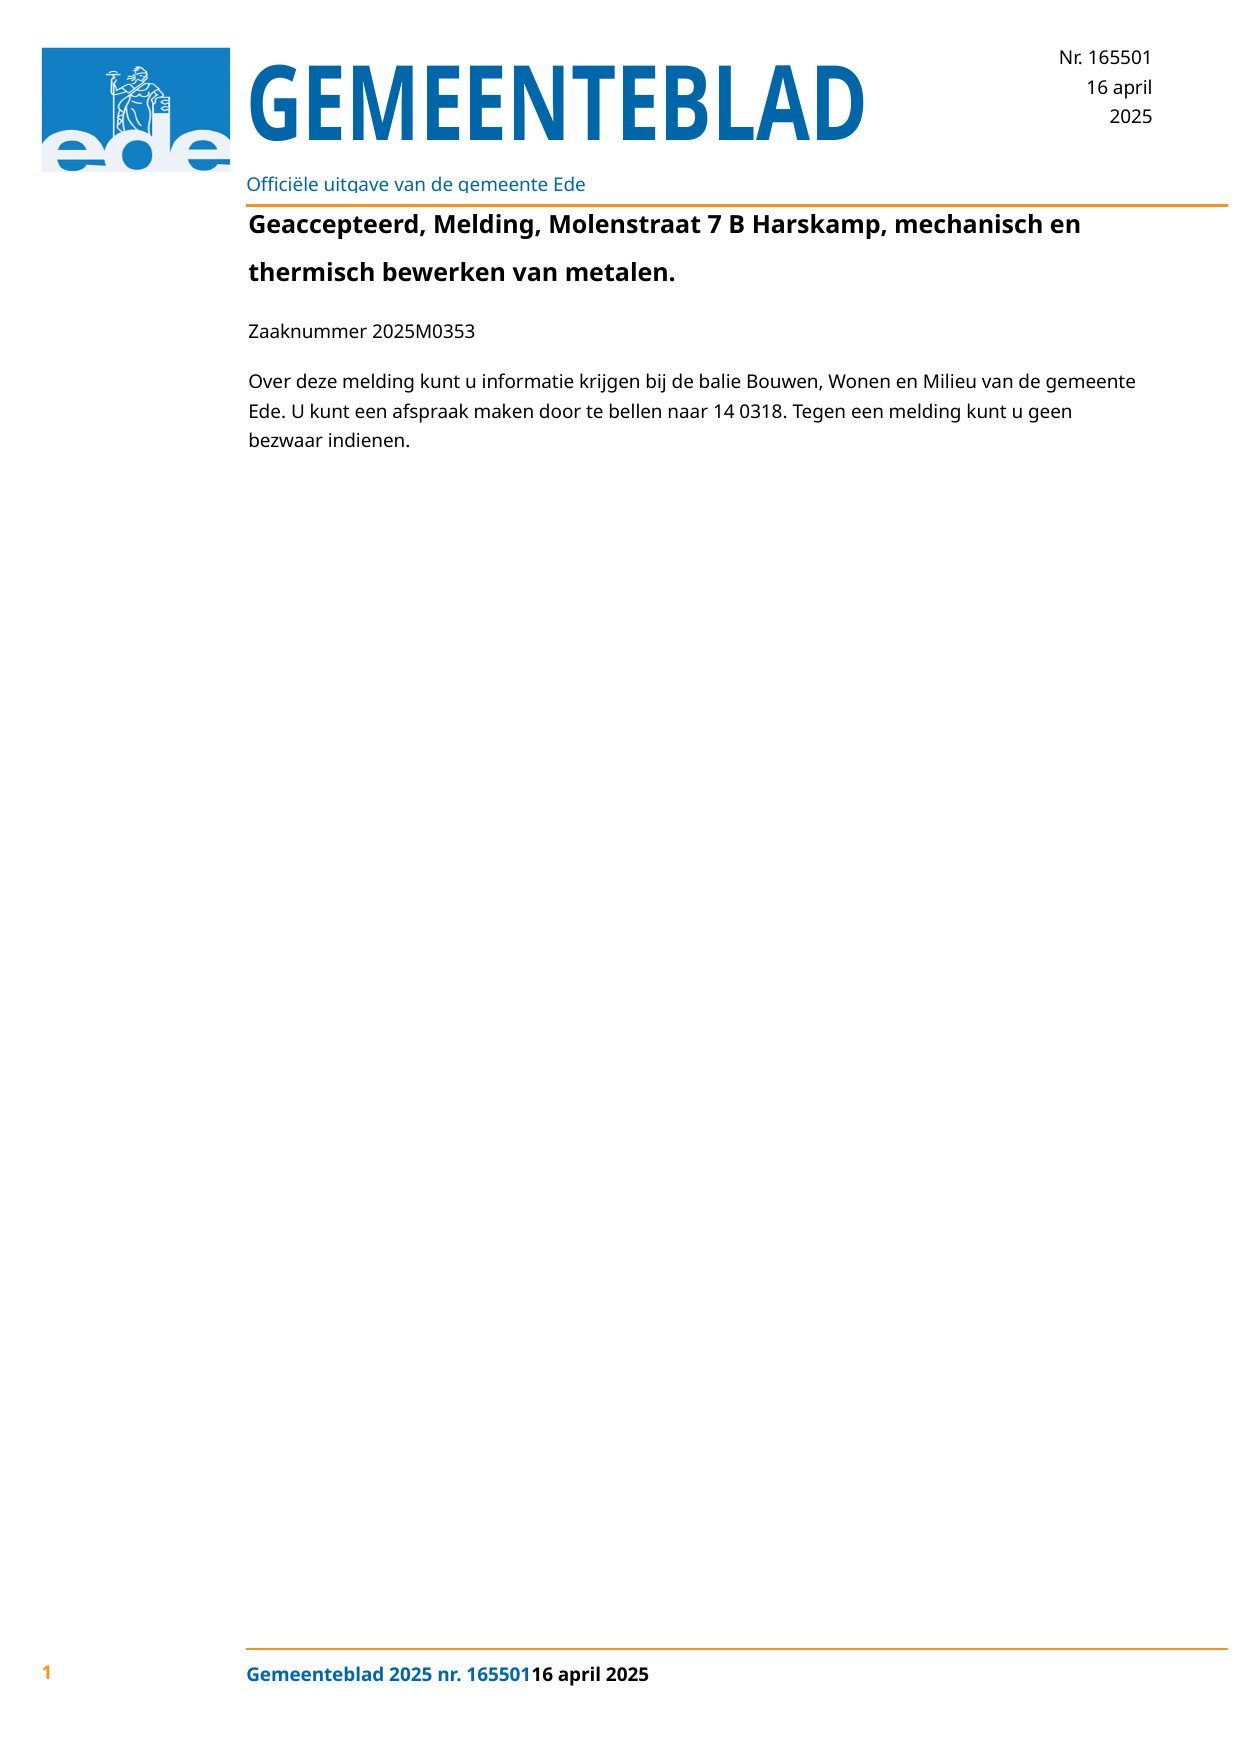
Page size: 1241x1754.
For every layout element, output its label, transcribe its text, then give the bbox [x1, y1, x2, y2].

text Over deze melding kunt u informatie krijgen bij de balie Bouwen, Wonen en Milieu van de gemeente Ede. U kunt een afspraak maken door te bellen naar 14 0318. Tegen een melding kunt u geen bezwaar indienen. [248, 368, 1152, 453]
text Zaaknummer 2025M0353 [248, 318, 1152, 344]
picture [41, 47, 231, 172]
text Geaccepteerd, Melding, Molenstraat 7 B Harskamp, mechanisch en thermisch bewerken van metalen. [248, 207, 1152, 288]
